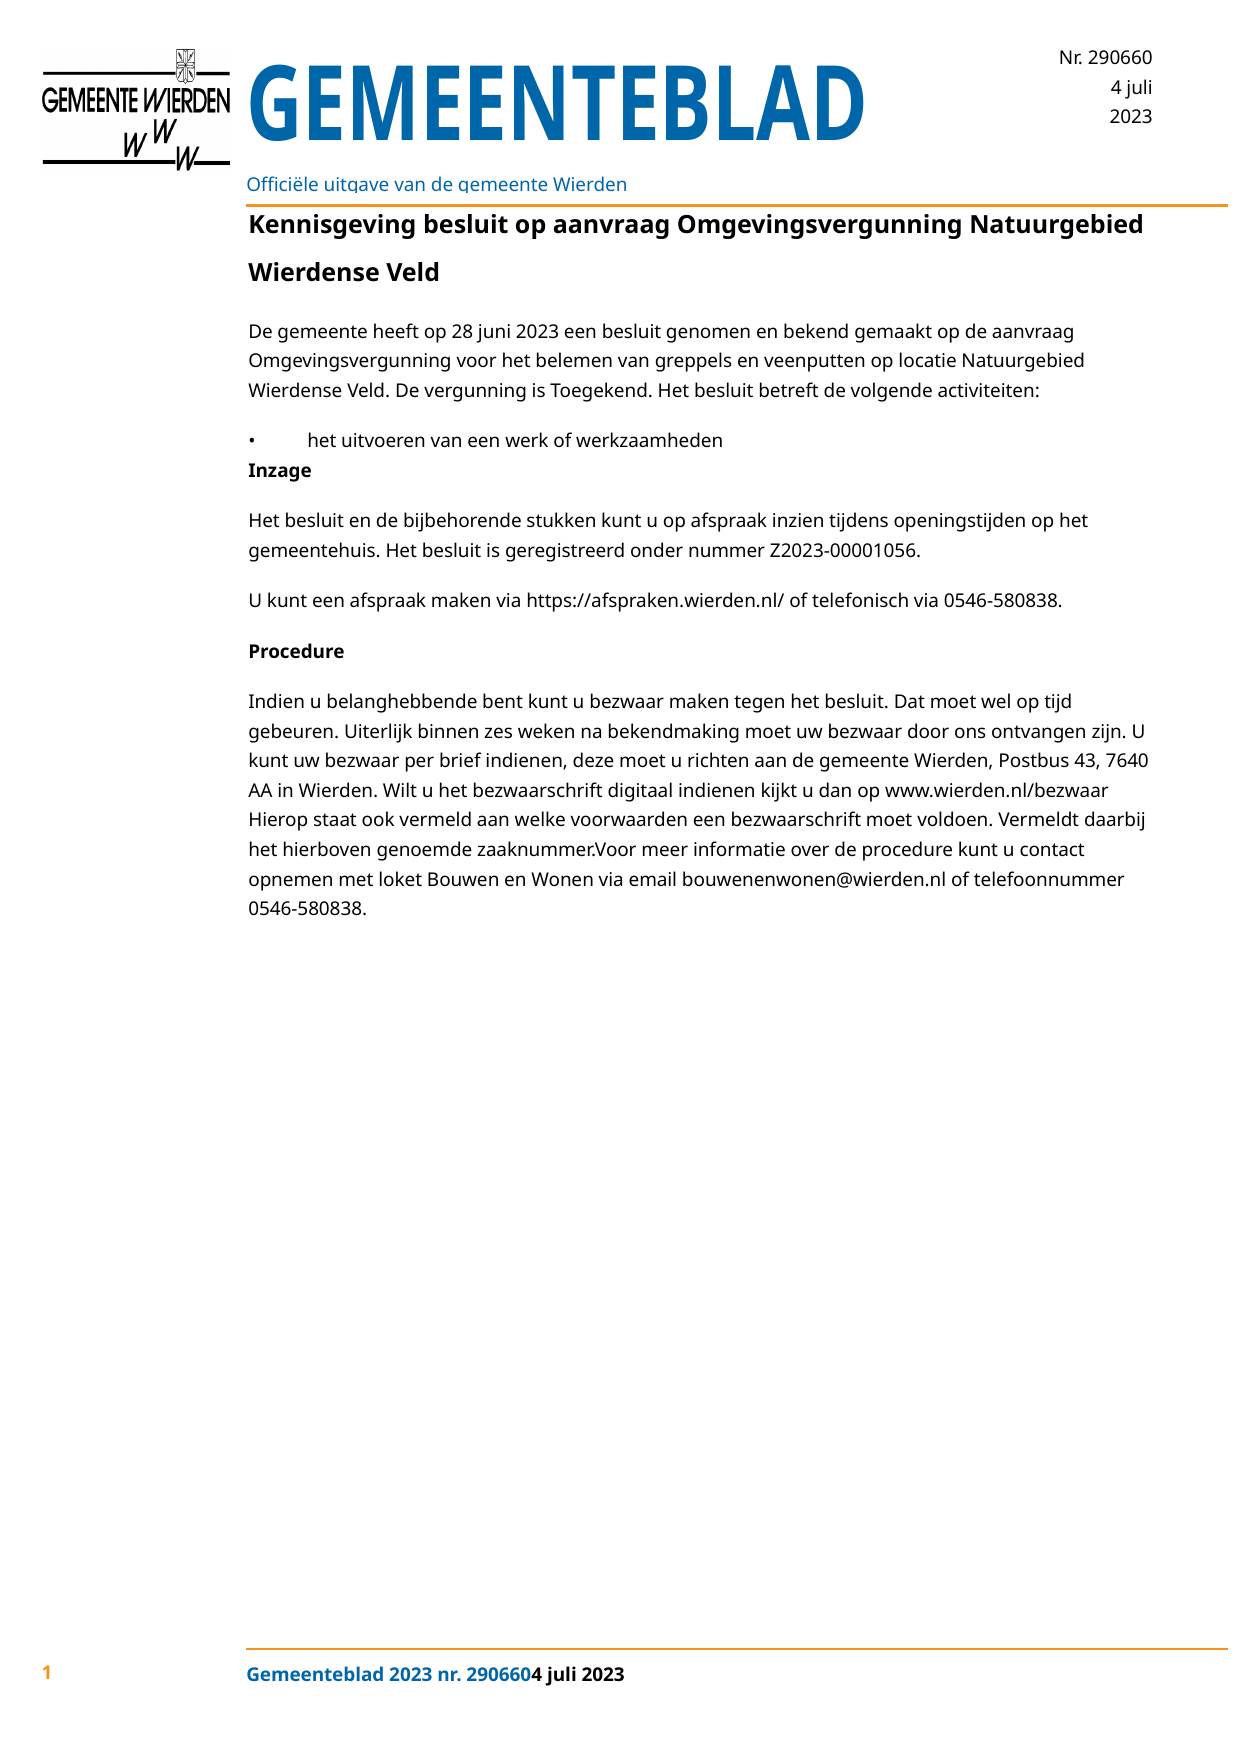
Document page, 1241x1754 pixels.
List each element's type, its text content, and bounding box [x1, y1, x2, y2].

text Indien u belanghebbende bent kunt u bezwaar maken tegen het besluit. Dat moet wel op tijd gebeuren. Uiterlijk binnen zes weken na bekendmaking moet uw bezwaar door ons ontvangen zijn. U kunt uw bezwaar per brief indienen, deze moet u richten aan de gemeente Wierden, Postbus 43, 7640 AA in Wierden. Wilt u het bezwaarschrift digitaal indienen kijkt u dan op www.wierden.nl/bezwaar Hierop staat ook vermeld aan welke voorwaarden een bezwaarschrift moet voldoen. Vermeldt daarbij het hierboven genoemde zaaknummer.Voor meer informatie over de procedure kunt u contact opnemen met loket Bouwen en Wonen via email bouwenenwonen@wierden.nl of telefoonnummer 0546-580838. [248, 688, 1152, 921]
text Het besluit en de bijbehorende stukken kunt u op afspraak inzien tijdens openingstijden op het gemeentehuis. Het besluit is geregistreerd onder nummer Z2023-00001056. [248, 507, 1152, 563]
text Procedure [248, 638, 1152, 664]
text Inzage [248, 457, 1152, 483]
picture [41, 47, 231, 172]
list het uitvoeren van een werk of werkzaamheden [248, 427, 1152, 453]
text U kunt een afspraak maken via https://afspraken.wierden.nl/ of telefonisch via 0546-580838. [248, 587, 1152, 613]
text Kennisgeving besluit op aanvraag Omgevingsvergunning Natuurgebied Wierdense Veld [248, 207, 1152, 288]
text De gemeente heeft op 28 juni 2023 een besluit genomen en bekend gemaakt op de aanvraag Omgevingsvergunning voor het belemen van greppels en veenputten op locatie Natuurgebied Wierdense Veld. De vergunning is Toegekend. Het besluit betreft de volgende activiteiten: [248, 318, 1152, 403]
